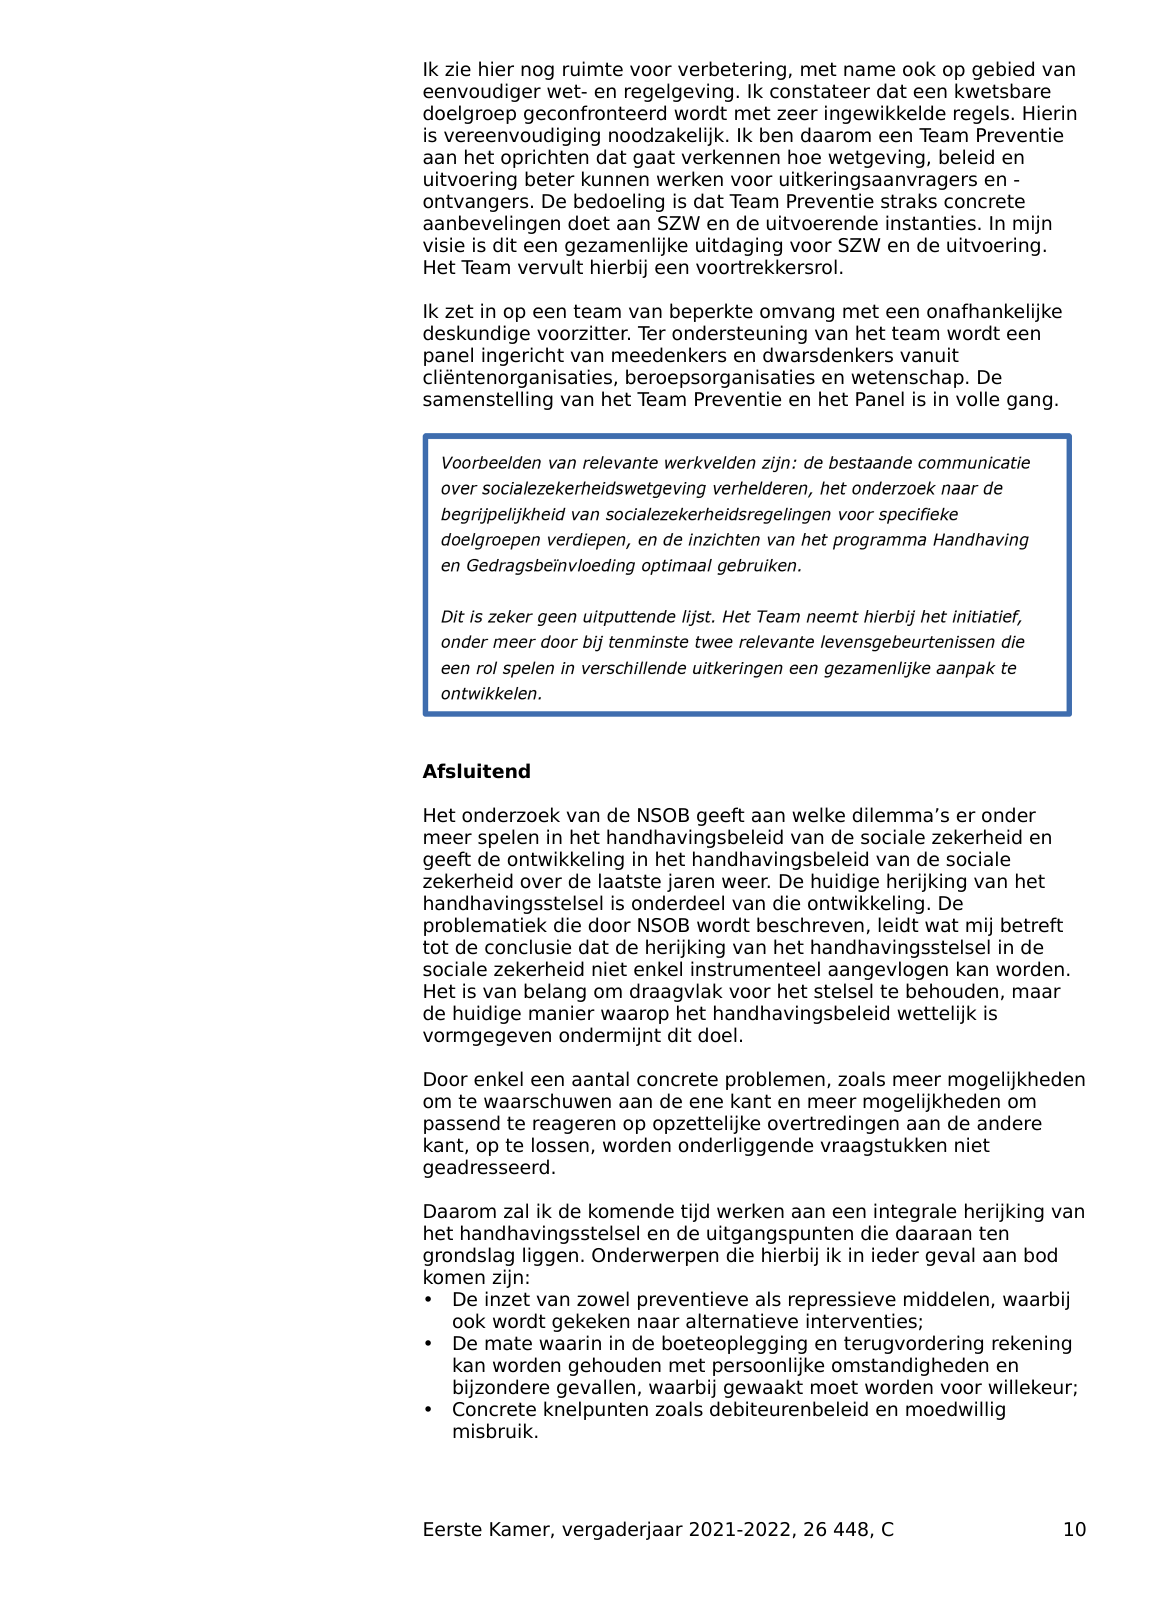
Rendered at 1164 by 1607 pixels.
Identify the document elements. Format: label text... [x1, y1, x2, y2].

text Ik zet in op een team van beperkte omvang met een onafhankelijke deskundige voorzitter. Ter ondersteuning van het team wordt een panel ingericht van meedenkers en dwarsdenkers vanuit cliëntenorganisaties, beroepsorganisaties en wetenschap. De samenstelling van het Team Preventie en het Panel is in volle gang. [422, 301, 1087, 411]
picture [422, 433, 1072, 717]
text • De mate waarin in de boeteoplegging en terugvordering rekening kan worden gehouden met persoonlijke omstandigheden en bijzondere gevallen, waarbij gewaakt moet worden voor willekeur; [422, 1333, 1087, 1399]
subtitle Afsluitend [422, 761, 1087, 783]
text Door enkel een aantal concrete problemen, zoals meer mogelijkheden om te waarschuwen aan de ene kant en meer mogelijkheden om passend te reageren op opzettelijke overtredingen aan de andere kant, op te lossen, worden onderliggende vraagstukken niet geadresseerd. [422, 1069, 1087, 1179]
text • Concrete knelpunten zoals debiteurenbeleid en moedwillig misbruik. [422, 1399, 1087, 1443]
text Het onderzoek van de NSOB geeft aan welke dilemma’s er onder meer spelen in het handhavingsbeleid van de sociale zekerheid en geeft de ontwikkeling in het handhavingsbeleid van de sociale zekerheid over de laatste jaren weer. De huidige herijking van het handhavingsstelsel is onderdeel van die ontwikkeling. De problematiek die door NSOB wordt beschreven, leidt wat mij betreft tot de conclusie dat de herijking van het handhavingsstelsel in de sociale zekerheid niet enkel instrumenteel aangevlogen kan worden. Het is van belang om draagvlak voor het stelsel te behouden, maar de huidige manier waarop het handhavingsbeleid wettelijk is vormgegeven ondermijnt dit doel. [422, 805, 1087, 1047]
text • De inzet van zowel preventieve als repressieve middelen, waarbij ook wordt gekeken naar alternatieve interventies; [422, 1289, 1087, 1333]
text Ik zie hier nog ruimte voor verbetering, met name ook op gebied van eenvoudiger wet- en regelgeving. Ik constateer dat een kwetsbare doelgroep geconfronteerd wordt met zeer ingewikkelde regels. Hierin is vereenvoudiging noodzakelijk. Ik ben daarom een Team Preventie aan het oprichten dat gaat verkennen hoe wetgeving, beleid en uitvoering beter kunnen werken voor uitkeringsaanvragers en -ontvangers. De bedoeling is dat Team Preventie straks concrete aanbevelingen doet aan SZW en de uitvoerende instanties. In mijn visie is dit een gezamenlijke uitdaging voor SZW en de uitvoering. Het Team vervult hierbij een voortrekkersrol. [422, 59, 1087, 279]
text Daarom zal ik de komende tijd werken aan een integrale herijking van het handhavingsstelsel en de uitgangspunten die daaraan ten grondslag liggen. Onderwerpen die hierbij ik in ieder geval aan bod komen zijn: [422, 1201, 1087, 1289]
